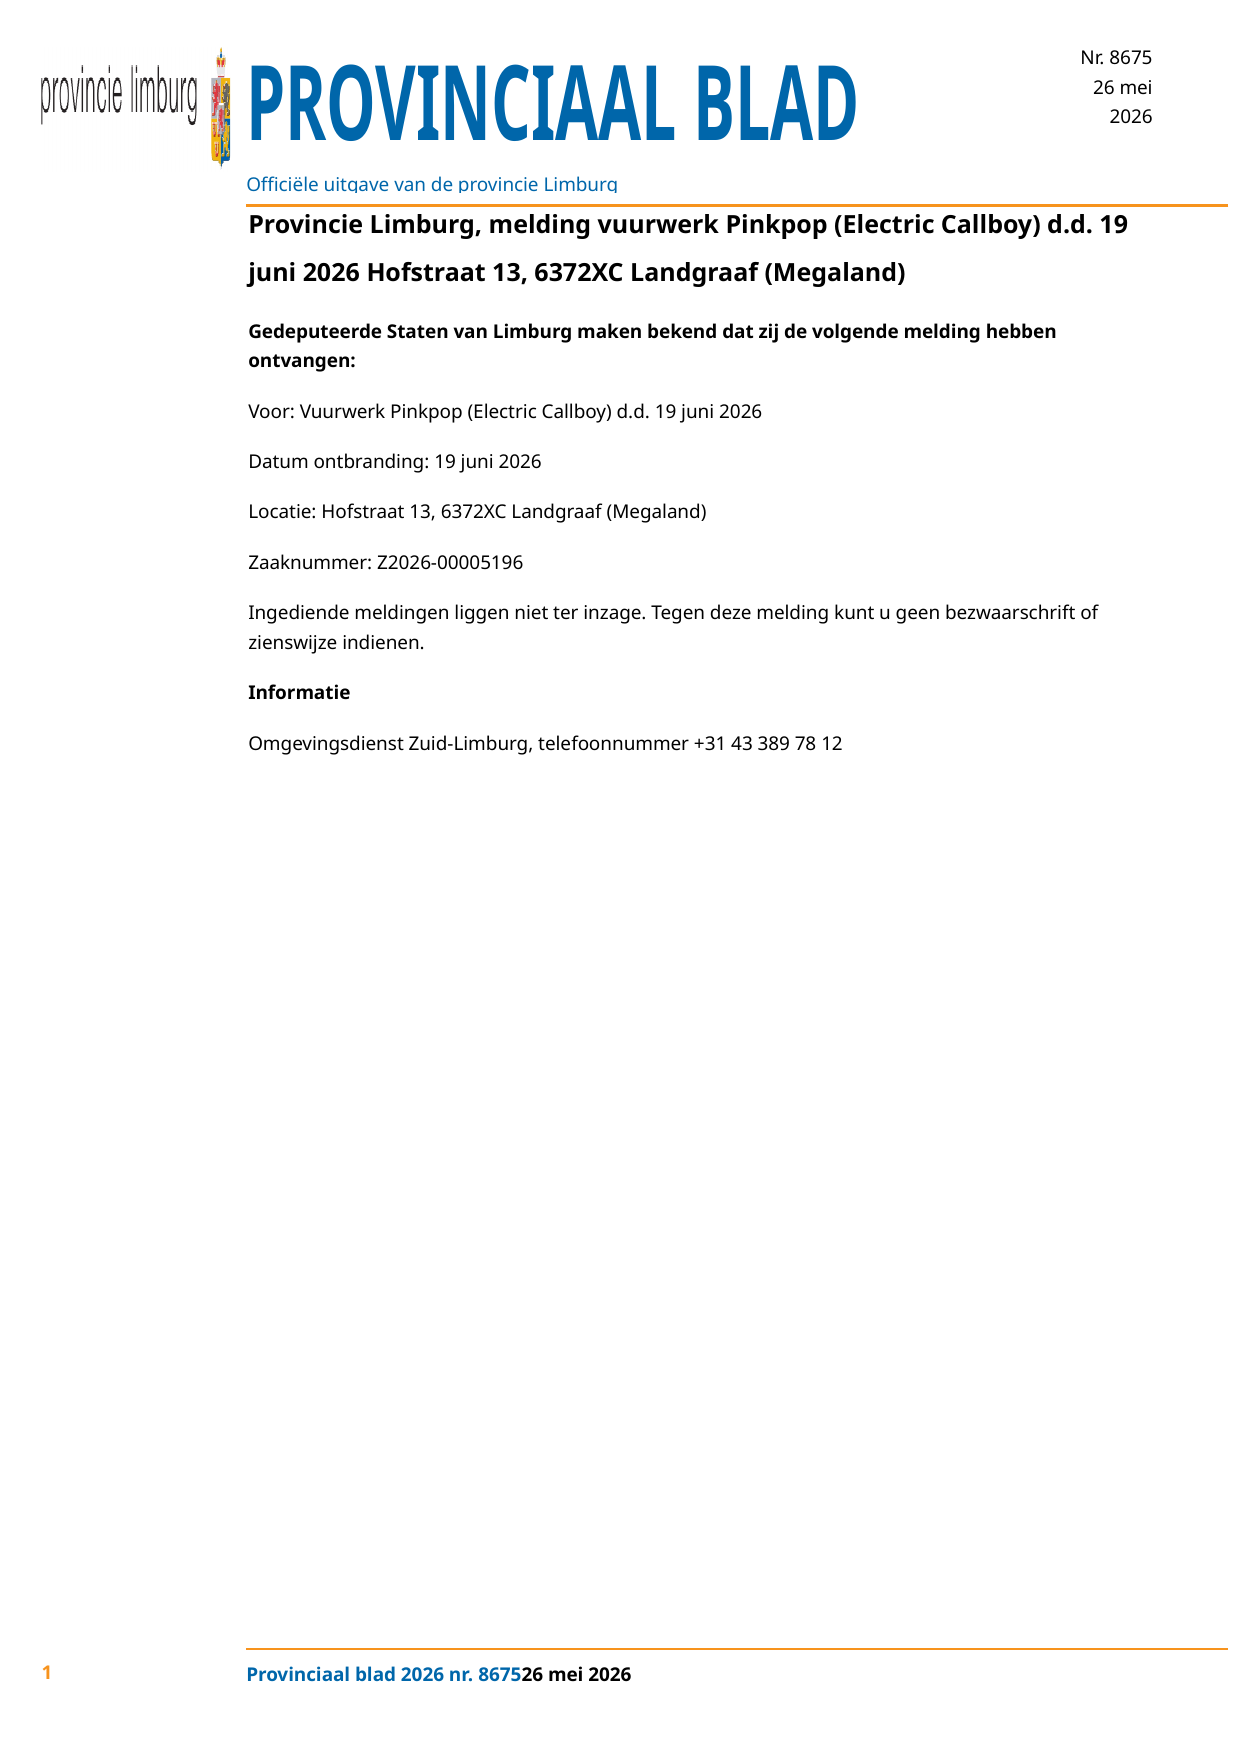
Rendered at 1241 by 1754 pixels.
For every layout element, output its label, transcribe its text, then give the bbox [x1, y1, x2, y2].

text Ingediende meldingen liggen niet ter inzage. Tegen deze melding kunt u geen bezwaarschrift of zienswijze indienen. [248, 599, 1152, 655]
text Datum ontbranding: 19 juni 2026 [248, 448, 1152, 474]
text Omgevingsdienst Zuid-Limburg, telefoonnummer +31 43 389 78 12 [248, 730, 1152, 756]
text Provincie Limburg, melding vuurwerk Pinkpop (Electric Callboy) d.d. 19 juni 2026 Hofstraat 13, 6372XC Landgraaf (Megaland) [248, 207, 1152, 288]
text Voor: Vuurwerk Pinkpop (Electric Callboy) d.d. 19 juni 2026 [248, 398, 1152, 424]
text Zaaknummer: Z2026-00005196 [248, 549, 1152, 575]
picture [41, 47, 231, 172]
text Locatie: Hofstraat 13, 6372XC Landgraaf (Megaland) [248, 499, 1152, 524]
text Gedeputeerde Staten van Limburg maken bekend dat zij de volgende melding hebben ontvangen: [248, 318, 1152, 373]
text Informatie [248, 679, 1152, 705]
